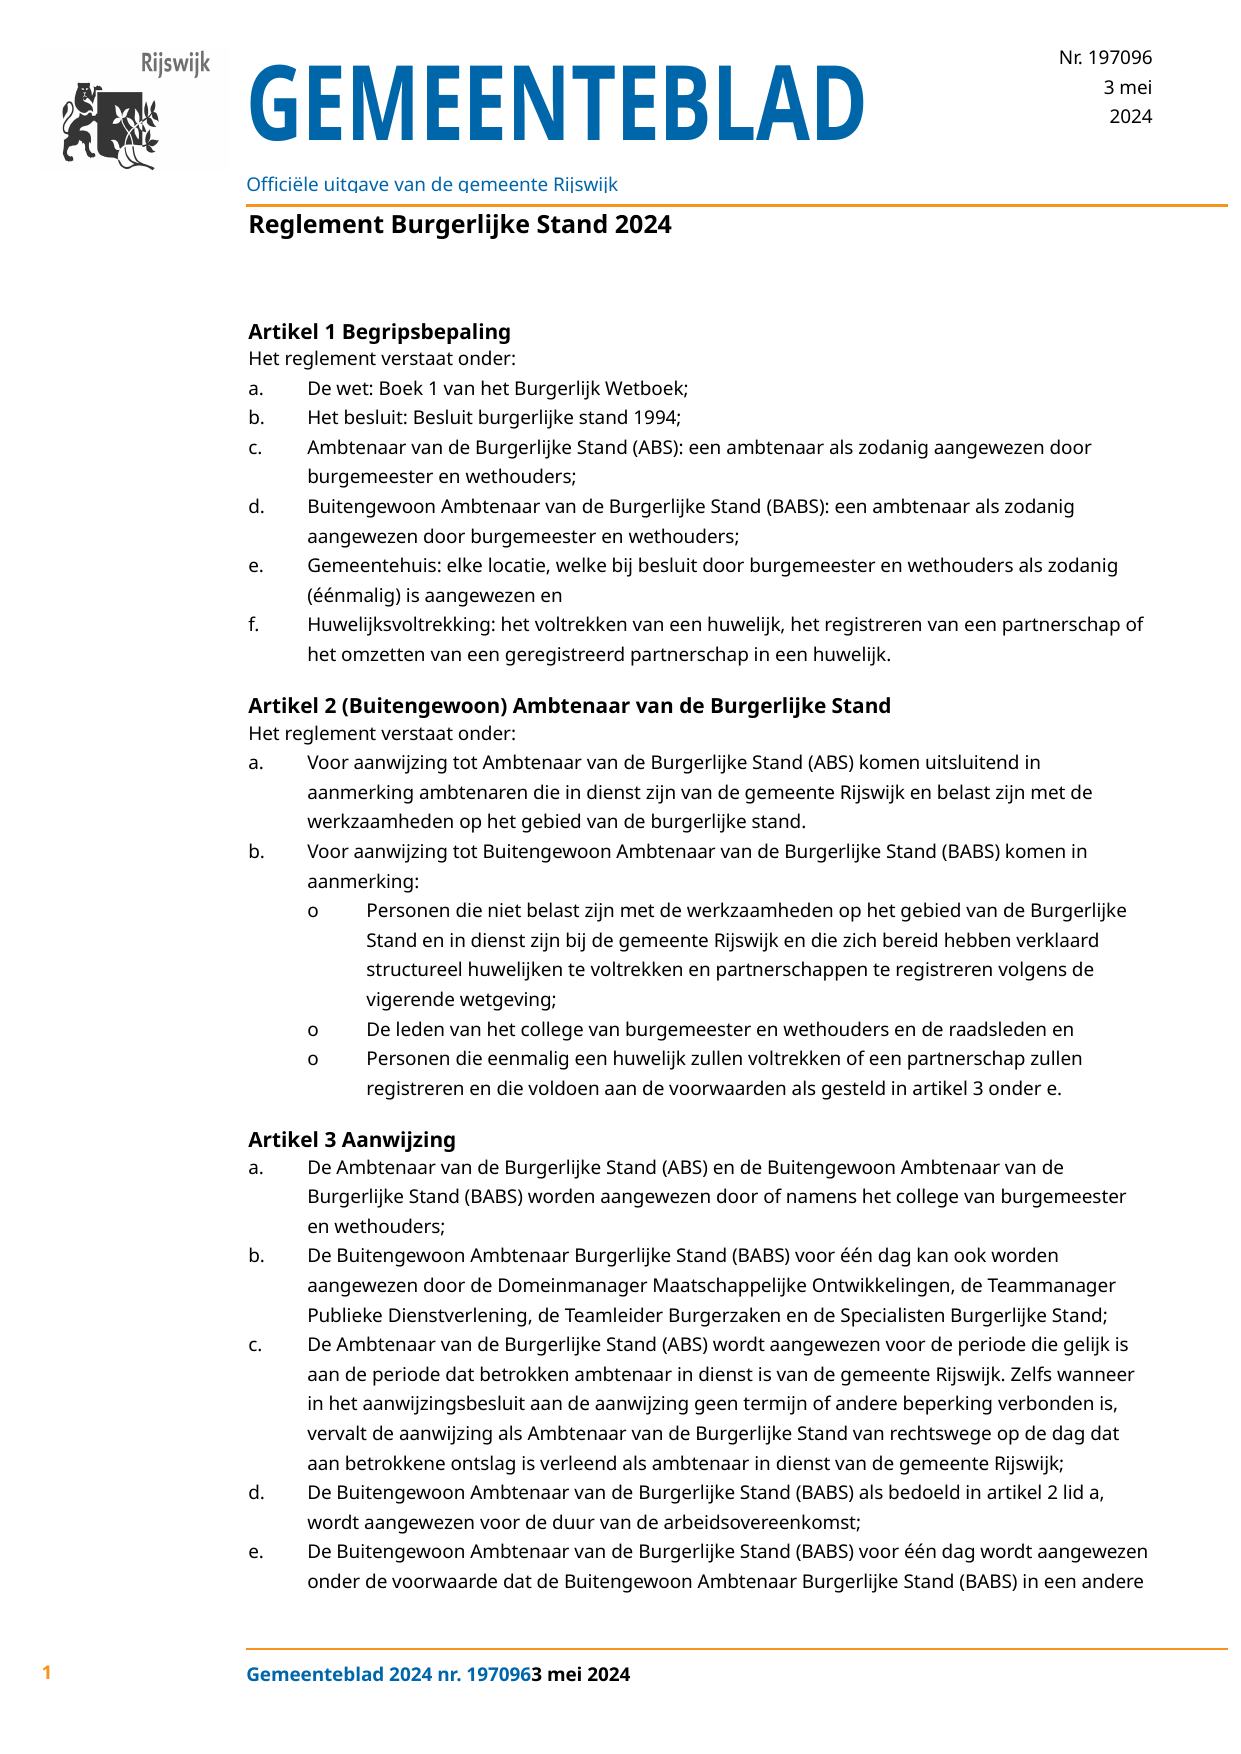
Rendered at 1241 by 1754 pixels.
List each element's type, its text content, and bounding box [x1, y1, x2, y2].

list Voor aanwijzing tot Buitengewoon Ambtenaar van de Burgerlijke Stand (BABS) komen in aanmerking: [248, 838, 1152, 894]
text Het reglement verstaat onder: [248, 720, 1152, 746]
list Voor aanwijzing tot Ambtenaar van de Burgerlijke Stand (ABS) komen uitsluitend in aanmerking ambtenaren die in dienst zijn van de gemeente Rijswijk en belast zijn met de werkzaamheden op het gebied van de burgerlijke stand. [248, 749, 1152, 834]
list De Ambtenaar van de Burgerlijke Stand (ABS) en de Buitengewoon Ambtenaar van de Burgerlijke Stand (BABS) worden aangewezen door of namens het college van burgemeester en wethouders; [248, 1154, 1152, 1239]
text Artikel 3 Aanwijzing [248, 1125, 1152, 1154]
list De Buitengewoon Ambtenaar van de Burgerlijke Stand (BABS) als bedoeld in artikel 2 lid a, wordt aangewezen voor de duur van de arbeidsovereenkomst; [248, 1479, 1152, 1534]
text Artikel 1 Begripsbepaling [248, 317, 1152, 345]
list De wet: Boek 1 van het Burgerlijk Wetboek; [248, 375, 1152, 401]
text Artikel 2 (Buitengewoon) Ambtenaar van de Burgerlijke Stand [248, 692, 1152, 720]
text Reglement Burgerlijke Stand 2024 [248, 207, 1152, 241]
list Personen die eenmalig een huwelijk zullen voltrekken of een partnerschap zullen registreren en die voldoen aan de voorwaarden als gesteld in artikel 3 onder e. [307, 1045, 1152, 1101]
list De Ambtenaar van de Burgerlijke Stand (ABS) wordt aangewezen voor de periode die gelijk is aan de periode dat betrokken ambtenaar in dienst is van de gemeente Rijswijk. Zelfs wanneer in het aanwijzingsbesluit aan de aanwijzing geen termijn of andere beperking verbonden is, vervalt de aanwijzing als Ambtenaar van de Burgerlijke Stand van rechtswege op de dag dat aan betrokkene ontslag is verleend als ambtenaar in dienst van de gemeente Rijswijk; [248, 1331, 1152, 1475]
list Buitengewoon Ambtenaar van de Burgerlijke Stand (BABS): een ambtenaar als zodanig aangewezen door burgemeester en wethouders; [248, 493, 1152, 548]
list Het besluit: Besluit burgerlijke stand 1994; [248, 404, 1152, 430]
list De Buitengewoon Ambtenaar van de Burgerlijke Stand (BABS) voor één dag wordt aangewezen onder de voorwaarde dat de Buitengewoon Ambtenaar Burgerlijke Stand (BABS) in een andere [248, 1538, 1152, 1594]
picture [41, 47, 231, 172]
list Gemeentehuis: elke locatie, welke bij besluit door burgemeester en wethouders als zodanig (éénmalig) is aangewezen en [248, 552, 1152, 608]
list De Buitengewoon Ambtenaar Burgerlijke Stand (BABS) voor één dag kan ook worden aangewezen door de Domeinmanager Maatschappelijke Ontwikkelingen, de Teammanager Publieke Dienstverlening, de Teamleider Burgerzaken en de Specialisten Burgerlijke Stand; [248, 1243, 1152, 1327]
list Huwelijksvoltrekking: het voltrekken van een huwelijk, het registreren van een partnerschap of het omzetten van een geregistreerd partnerschap in een huwelijk. [248, 612, 1152, 667]
list Ambtenaar van de Burgerlijke Stand (ABS): een ambtenaar als zodanig aangewezen door burgemeester en wethouders; [248, 434, 1152, 489]
list De leden van het college van burgemeester en wethouders en de raadsleden en [307, 1016, 1152, 1042]
list Personen die niet belast zijn met de werkzaamheden op het gebied van de Burgerlijke Stand en in dienst zijn bij de gemeente Rijswijk en die zich bereid hebben verklaard structureel huwelijken te voltrekken en partnerschappen te registreren volgens de vigerende wetgeving; [307, 897, 1152, 1012]
text Het reglement verstaat onder: [248, 345, 1152, 371]
